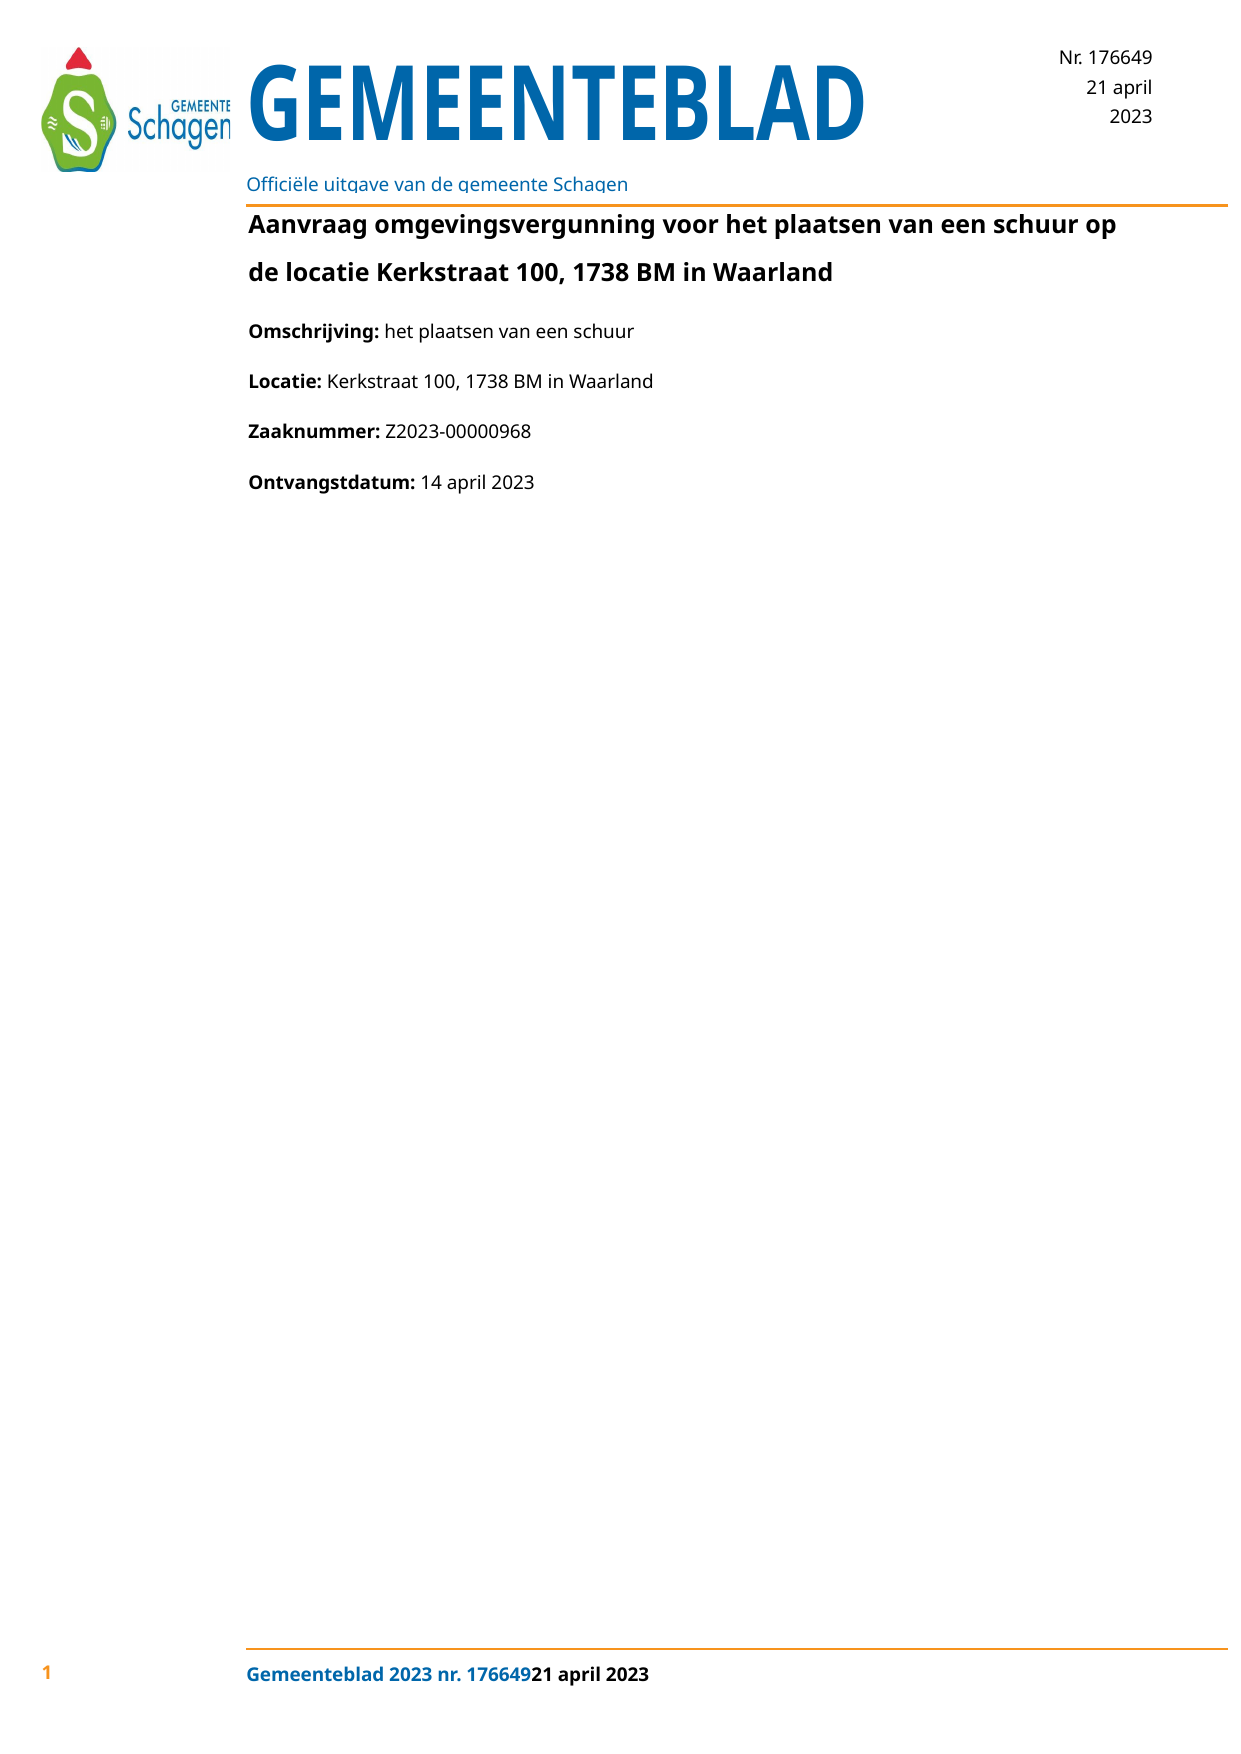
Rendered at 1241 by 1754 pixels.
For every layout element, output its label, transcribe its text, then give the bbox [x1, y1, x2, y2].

text Omschrijving: het plaatsen van een schuur [248, 318, 1152, 344]
text Aanvraag omgevingsvergunning voor het plaatsen van een schuur op de locatie Kerkstraat 100, 1738 BM in Waarland [248, 207, 1152, 288]
picture [41, 47, 231, 172]
text Ontvangstdatum: 14 april 2023 [248, 469, 1152, 495]
text Zaaknummer: Z2023-00000968 [248, 419, 1152, 444]
text Locatie: Kerkstraat 100, 1738 BM in Waarland [248, 368, 1152, 394]
